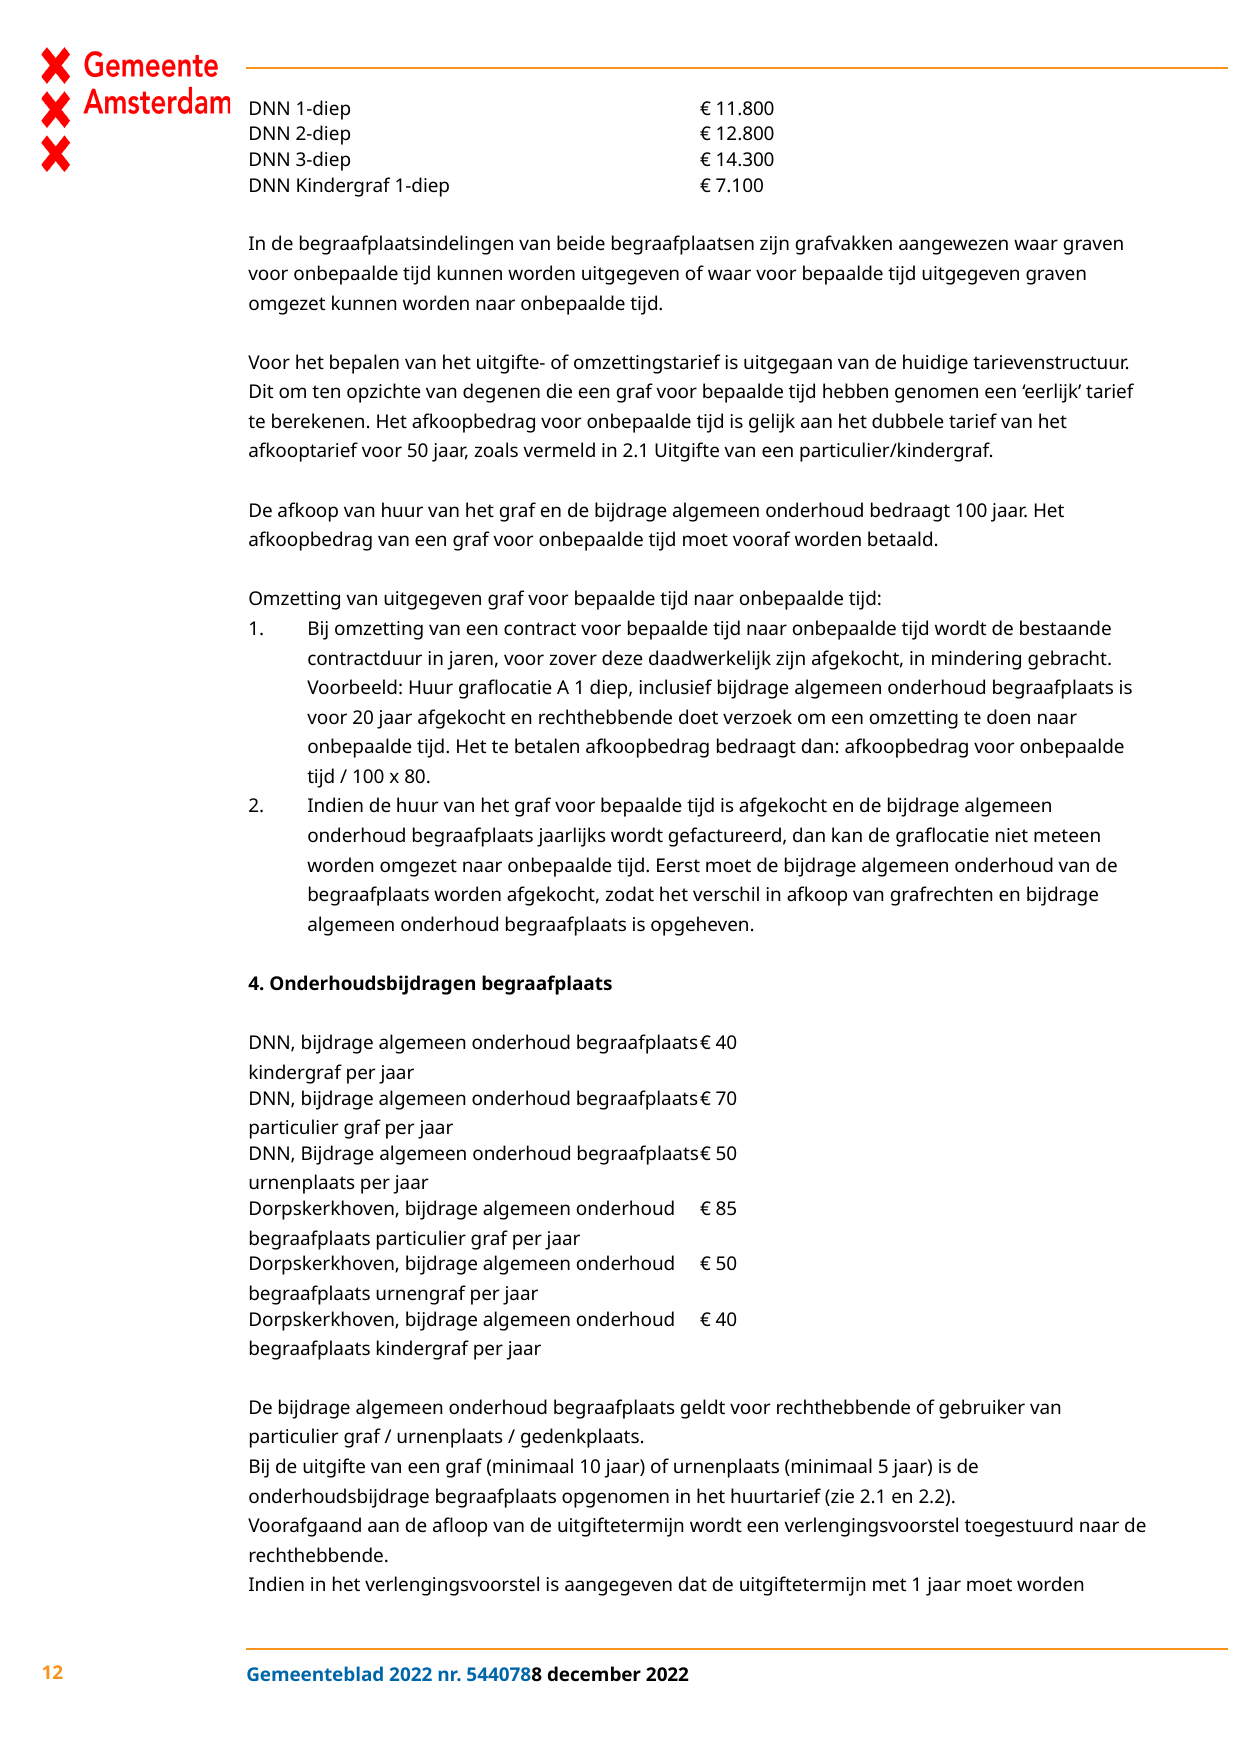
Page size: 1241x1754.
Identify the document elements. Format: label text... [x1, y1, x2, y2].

table_cell Dorpskerkhoven, bijdrage algemeen onderhoud begraafplaats urnengraf per jaar [248, 1251, 700, 1306]
table_cell Dorpskerkhoven, bijdrage algemeen onderhoud begraafplaats kindergraf per jaar [248, 1306, 700, 1361]
list Indien de huur van het graf voor bepaalde tijd is afgekocht en de bijdrage algemeen onderhoud begraafplaats jaarlijks wordt gefactureerd, dan kan de graflocatie niet meteen worden omgezet naar onbepaalde tijd. Eerst moet de bijdrage algemeen onderhoud van de begraafplaats worden afgekocht, zodat het verschil in afkoop van grafrechten en bijdrage algemeen onderhoud begraafplaats is opgeheven. [248, 793, 1152, 937]
table_cell € 12.800 [700, 121, 1152, 146]
text Bij de uitgifte van een graf (minimaal 10 jaar) of urnenplaats (minimaal 5 jaar) is de onderhoudsbijdrage begraafplaats opgenomen in het huurtarief (zie 2.1 en 2.2). [248, 1453, 1152, 1508]
table_header DNN, bijdrage algemeen onderhoud begraafplaats kindergraf per jaar [248, 1029, 700, 1085]
table_cell DNN, bijdrage algemeen onderhoud begraafplaats particulier graf per jaar [248, 1085, 700, 1140]
table_cell DNN 2-diep [248, 121, 700, 146]
table_cell DNN Kindergraf 1-diep [248, 172, 700, 198]
list Bij omzetting van een contract voor bepaalde tijd naar onbepaalde tijd wordt de bestaande contractduur in jaren, voor zover deze daadwerkelijk zijn afgekocht, in mindering gebracht. [248, 615, 1152, 670]
text De bijdrage algemeen onderhoud begraafplaats geldt voor rechthebbende of gebruiker van particulier graf / urnenplaats / gedenkplaats. [248, 1394, 1152, 1449]
text Omzetting van uitgegeven graf voor bepaalde tijd naar onbepaalde tijd: [248, 586, 1152, 611]
table_cell € 11.800 [700, 95, 1152, 121]
table_cell € 14.300 [700, 146, 1152, 172]
table_cell € 50 [700, 1140, 1152, 1195]
picture [41, 47, 231, 172]
table_header € 40 [700, 1029, 1152, 1085]
table_cell € 85 [700, 1195, 1152, 1251]
text Voor het bepalen van het uitgifte- of omzettingstarief is uitgegaan van de huidige tarievenstructuur. Dit om ten opzichte van degenen die een graf voor bepaalde tijd hebben genomen een ‘eerlijk’ tarief te berekenen. Het afkoopbedrag voor onbepaalde tijd is gelijk aan het dubbele tarief van het afkooptarief voor 50 jaar, zoals vermeld in 2.1 Uitgifte van een particulier/kindergraf. [248, 349, 1152, 463]
table_cell € 50 [700, 1251, 1152, 1306]
text 4. Onderhoudsbijdragen begraafplaats [248, 970, 1152, 996]
table_cell € 7.100 [700, 172, 1152, 198]
table_cell DNN, Bijdrage algemeen onderhoud begraafplaats urnenplaats per jaar [248, 1140, 700, 1195]
table_cell DNN 1-diep [248, 95, 700, 121]
text De afkoop van huur van het graf en de bijdrage algemeen onderhoud bedraagt 100 jaar. Het afkoopbedrag van een graf voor onbepaalde tijd moet vooraf worden betaald. [248, 497, 1152, 552]
table_cell € 40 [700, 1306, 1152, 1361]
table_cell Dorpskerkhoven, bijdrage algemeen onderhoud begraafplaats particulier graf per jaar [248, 1195, 700, 1251]
text Indien in het verlengingsvoorstel is aangegeven dat de uitgiftetermijn met 1 jaar moet worden [248, 1572, 1152, 1597]
table_cell € 70 [700, 1085, 1152, 1140]
text In de begraafplaatsindelingen van beide begraafplaatsen zijn grafvakken aangewezen waar graven voor onbepaalde tijd kunnen worden uitgegeven of waar voor bepaalde tijd uitgegeven graven omgezet kunnen worden naar onbepaalde tijd. [248, 231, 1152, 315]
table_cell DNN 3-diep [248, 146, 700, 172]
list Voorbeeld: Huur graflocatie A 1 diep, inclusief bijdrage algemeen onderhoud begraafplaats is voor 20 jaar afgekocht en rechthebbende doet verzoek om een omzetting te doen naar onbepaalde tijd. Het te betalen afkoopbedrag bedraagt dan: afkoopbedrag voor onbepaalde tijd / 100 x 80. [248, 674, 1152, 789]
text Voorafgaand aan de afloop van de uitgiftetermijn wordt een verlengingsvoorstel toegestuurd naar de rechthebbende. [248, 1512, 1152, 1568]
